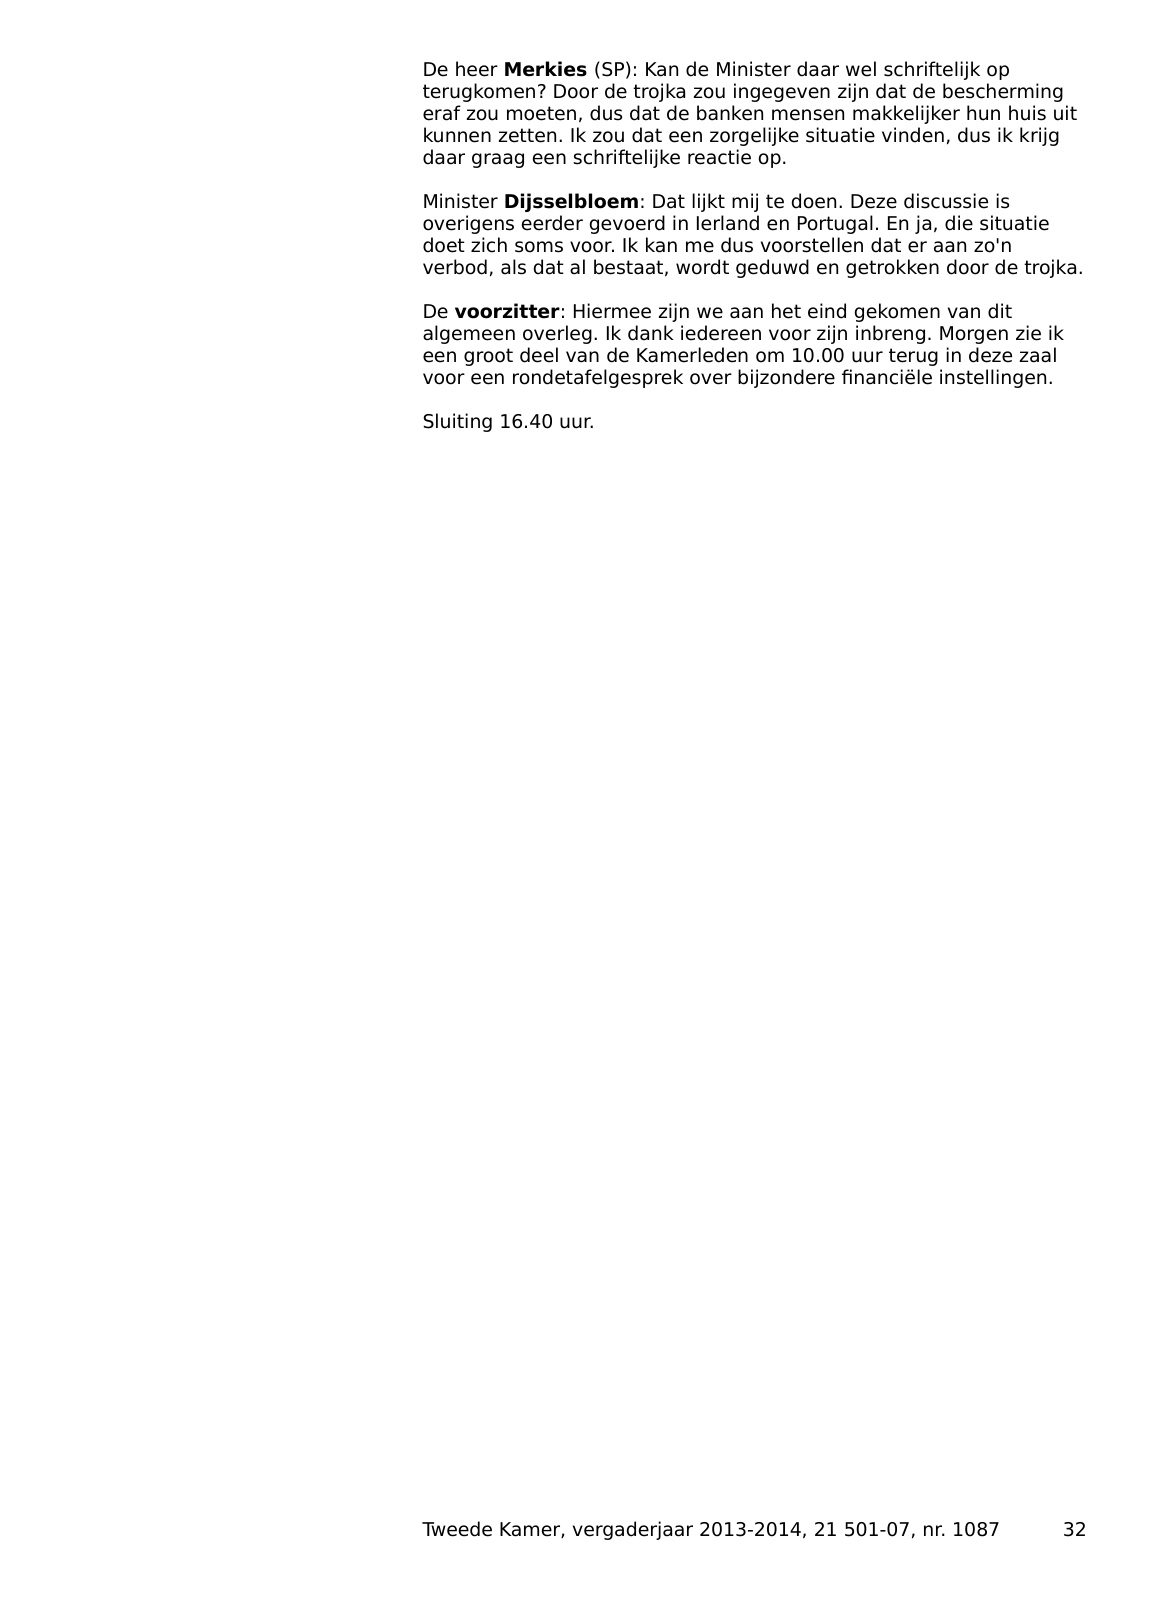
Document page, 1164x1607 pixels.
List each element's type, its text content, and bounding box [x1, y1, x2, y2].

text Minister Dijsselbloem: Dat lijkt mij te doen. Deze discussie is overigens eerder gevoerd in Ierland en Portugal. En ja, die situatie doet zich soms voor. Ik kan me dus voorstellen dat er aan zo'n verbod, als dat al bestaat, wordt geduwd en getrokken door de trojka. [422, 191, 1087, 279]
text De voorzitter: Hiermee zijn we aan het eind gekomen van dit algemeen overleg. Ik dank iedereen voor zijn inbreng. Morgen zie ik een groot deel van de Kamerleden om 10.00 uur terug in deze zaal voor een rondetafelgesprek over bijzondere financiële instellingen. [422, 301, 1087, 389]
text De heer Merkies (SP): Kan de Minister daar wel schriftelijk op terugkomen? Door de trojka zou ingegeven zijn dat de bescherming eraf zou moeten, dus dat de banken mensen makkelijker hun huis uit kunnen zetten. Ik zou dat een zorgelijke situatie vinden, dus ik krijg daar graag een schriftelijke reactie op. [422, 59, 1087, 169]
text Sluiting 16.40 uur. [422, 411, 1087, 433]
